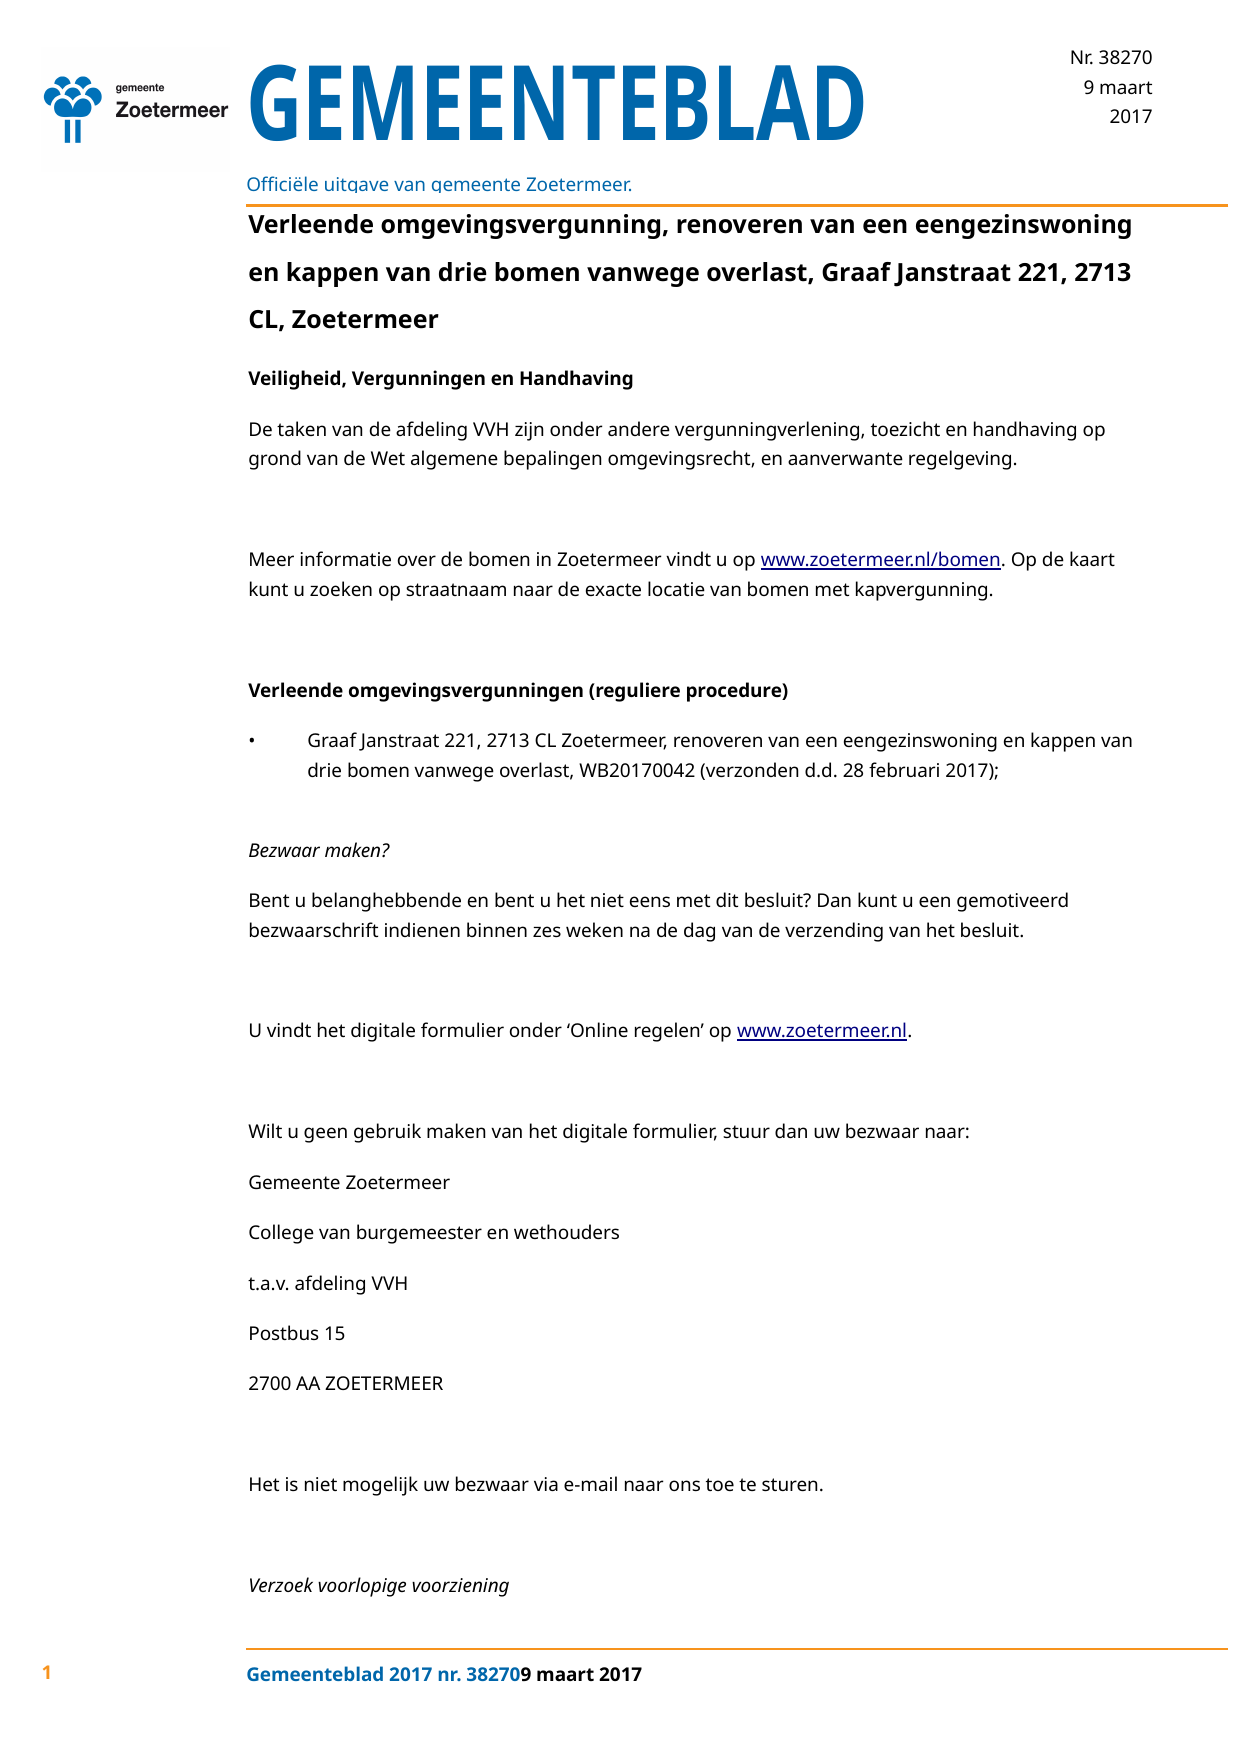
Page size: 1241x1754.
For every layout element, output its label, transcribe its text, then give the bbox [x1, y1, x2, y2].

text U vindt het digitale formulier onder ‘Online regelen’ op www.zoetermeer.nl. [248, 1018, 1152, 1043]
text Bezwaar maken? [248, 837, 1152, 862]
text Verleende omgevingsvergunning, renoveren van een eengezinswoning en kappen van drie bomen vanwege overlast, Graaf Janstraat 221, 2713 CL, Zoetermeer [248, 207, 1152, 336]
text College van burgemeester en wethouders [248, 1219, 1152, 1245]
text Postbus 15 [248, 1320, 1152, 1346]
text Bent u belanghebbende en bent u het niet eens met dit besluit? Dan kunt u een gemotiveerd bezwaarschrift indienen binnen zes weken na de dag van de verzending van het besluit. [248, 887, 1152, 942]
text Verzoek voorlopige voorziening [248, 1572, 1152, 1598]
text Meer informatie over de bomen in Zoetermeer vindt u op www.zoetermeer.nl/bomen. Op de kaart kunt u zoeken op straatnaam naar de exacte locatie van bomen met kapvergunning. [248, 546, 1152, 602]
picture [41, 47, 231, 172]
text Verleende omgevingsvergunningen (reguliere procedure) [248, 677, 1152, 702]
text Wilt u geen gebruik maken van het digitale formulier, stuur dan uw bezwaar naar: [248, 1118, 1152, 1144]
text Gemeente Zoetermeer [248, 1169, 1152, 1194]
text t.a.v. afdeling VVH [248, 1270, 1152, 1295]
text De taken van de afdeling VVH zijn onder andere vergunningverlening, toezicht en handhaving op grond van de Wet algemene bepalingen omgevingsrecht, en aanverwante regelgeving. [248, 416, 1152, 471]
text Veiligheid, Vergunningen en Handhaving [248, 366, 1152, 391]
text Het is niet mogelijk uw bezwaar via e-mail naar ons toe te sturen. [248, 1471, 1152, 1497]
list Graaf Janstraat 221, 2713 CL Zoetermeer, renoveren van een eengezinswoning en kappen van drie bomen vanwege overlast, WB20170042 (verzonden d.d. 28 februari 2017); [248, 727, 1152, 782]
text 2700 AA ZOETERMEER [248, 1371, 1152, 1396]
